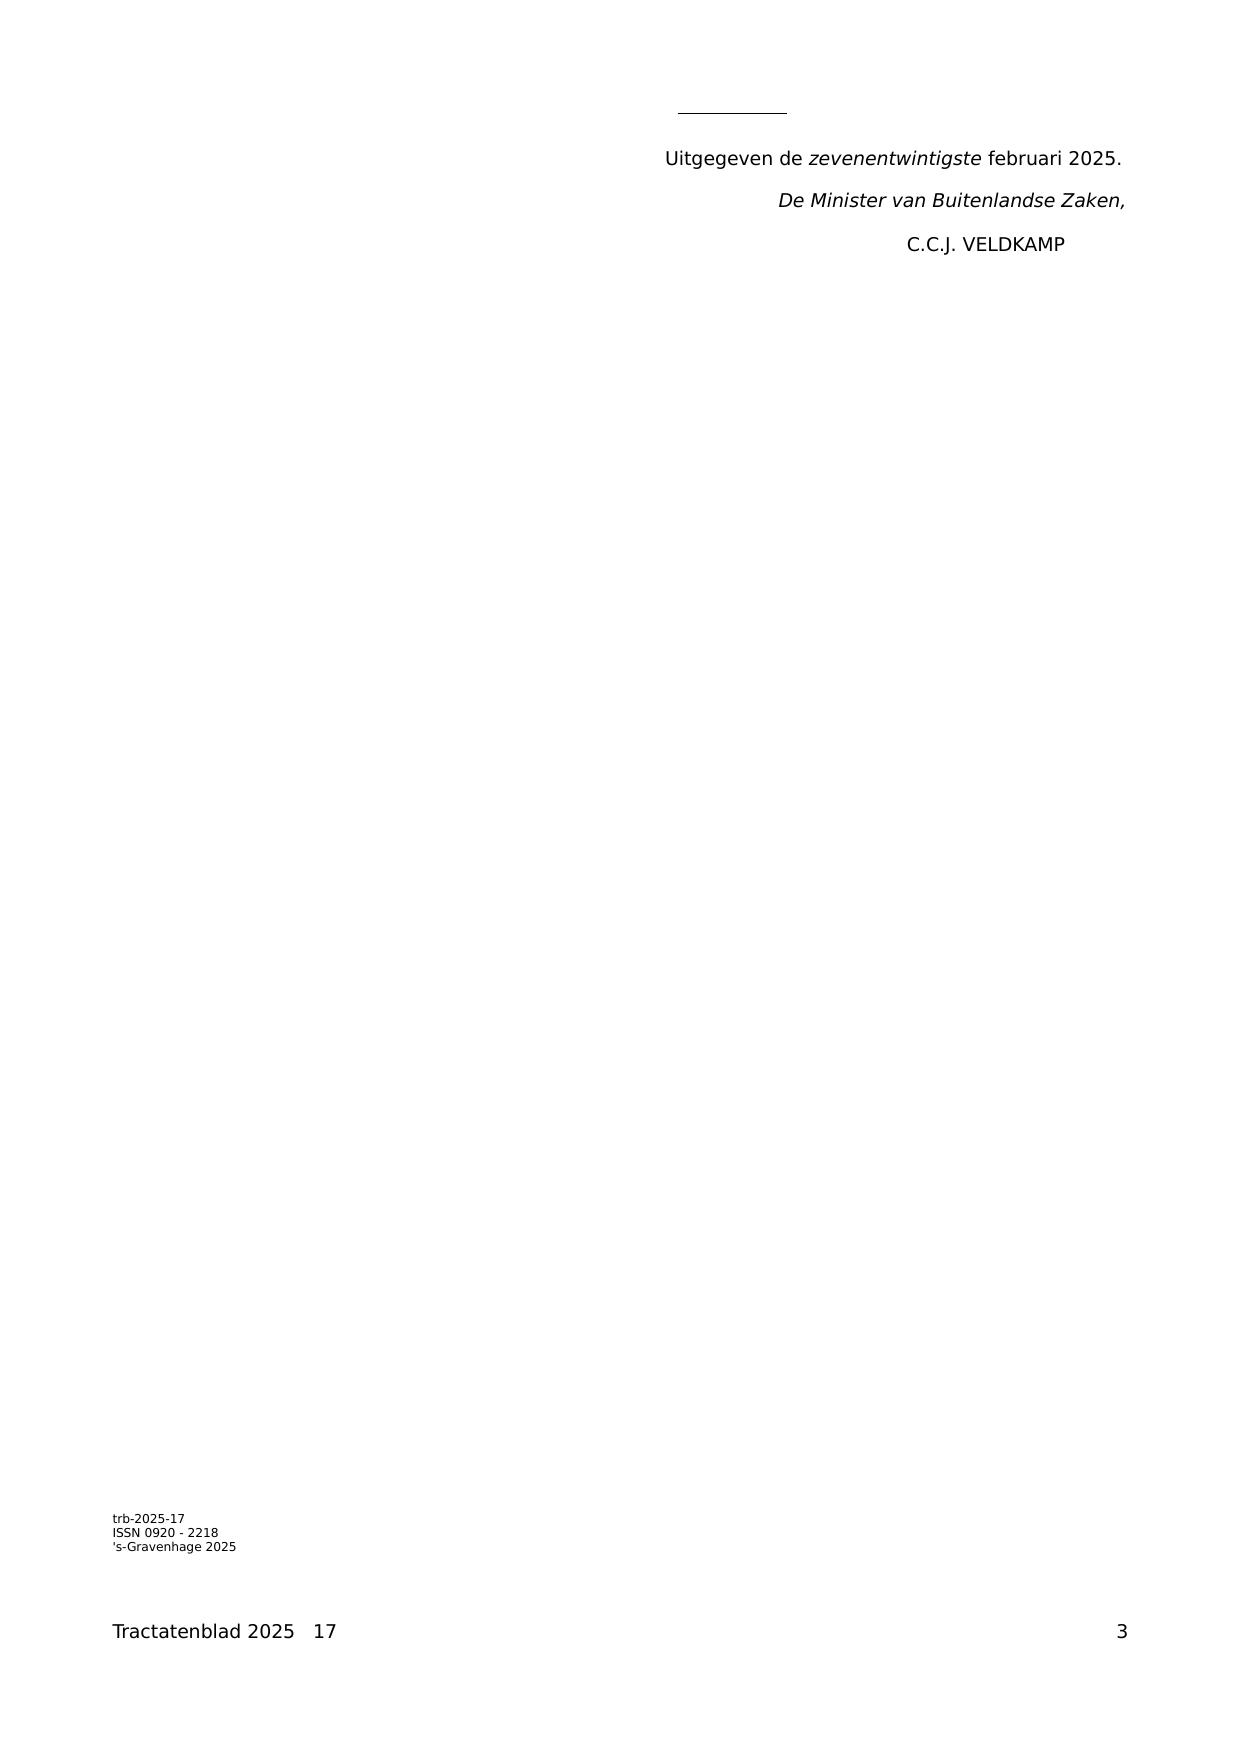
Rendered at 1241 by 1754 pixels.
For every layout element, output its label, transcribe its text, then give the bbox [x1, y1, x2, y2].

text Uitgegeven de zevenentwintigste februari 2025. [112, 148, 1128, 170]
text trb-2025-17 [112, 1512, 346, 1526]
text ISSN 0920 - 2218 [112, 1526, 346, 1540]
text 's-Gravenhage 2025 [112, 1540, 346, 1554]
text De Minister van Buitenlandse Zaken, C.C.J. VELDKAMP [112, 190, 1128, 256]
